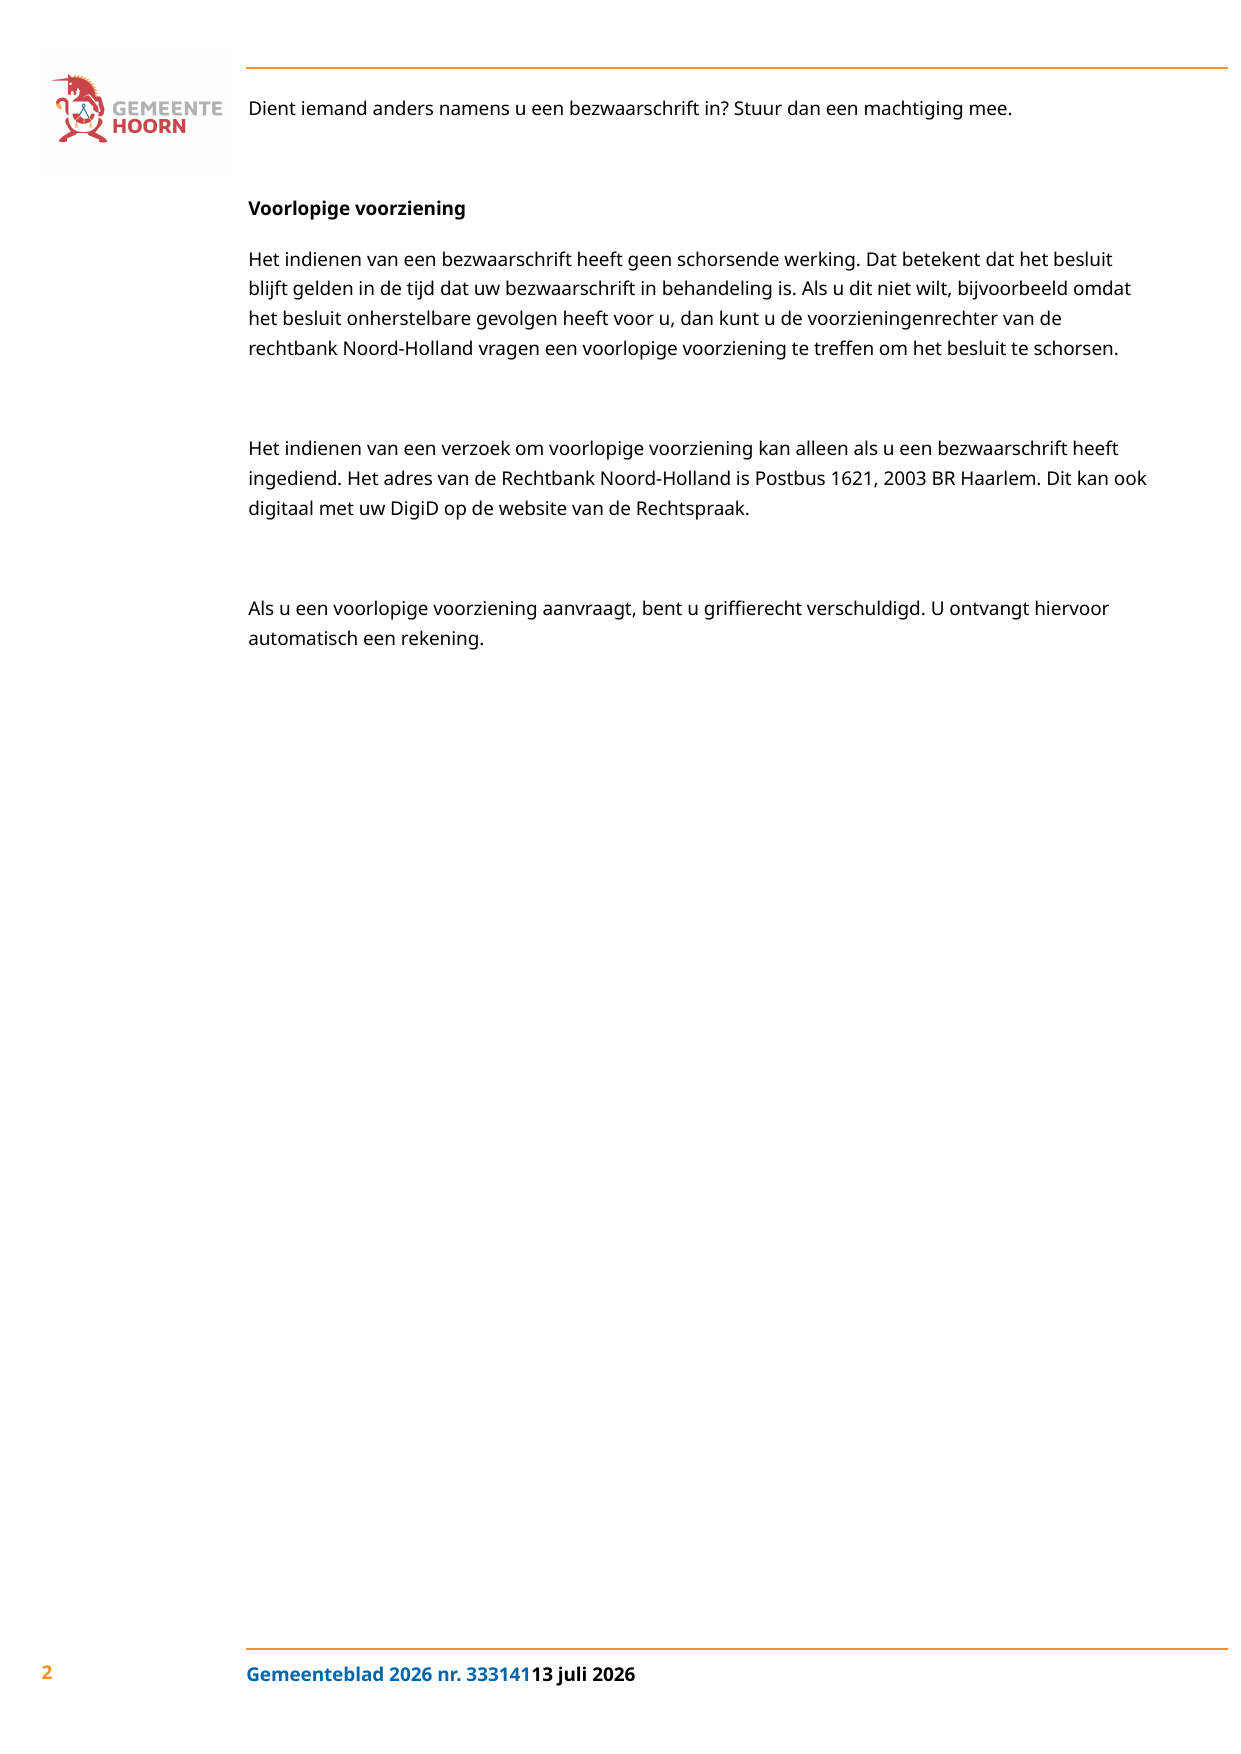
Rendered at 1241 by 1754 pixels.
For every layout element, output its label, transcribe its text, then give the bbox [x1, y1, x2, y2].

text Als u een voorlopige voorziening aanvraagt, bent u griffierecht verschuldigd. U ontvangt hiervoor automatisch een rekening. [248, 596, 1152, 651]
text Dient iemand anders namens u een bezwaarschrift in? Stuur dan een machtiging mee. [248, 95, 1152, 121]
picture [41, 47, 231, 172]
text Voorlopige voorziening [248, 196, 1152, 221]
text Het indienen van een bezwaarschrift heeft geen schorsende werking. Dat betekent dat het besluit blijft gelden in de tijd dat uw bezwaarschrift in behandeling is. Als u dit niet wilt, bijvoorbeeld omdat het besluit onherstelbare gevolgen heeft voor u, dan kunt u de voorzieningenrechter van de rechtbank Noord-Holland vragen een voorlopige voorziening te treffen om het besluit te schorsen. [248, 246, 1152, 361]
text Het indienen van een verzoek om voorlopige voorziening kan alleen als u een bezwaarschrift heeft ingediend. Het adres van de Rechtbank Noord-Holland is Postbus 1621, 2003 BR Haarlem. Dit kan ook digitaal met uw DigiD op de website van de Rechtspraak. [248, 436, 1152, 521]
